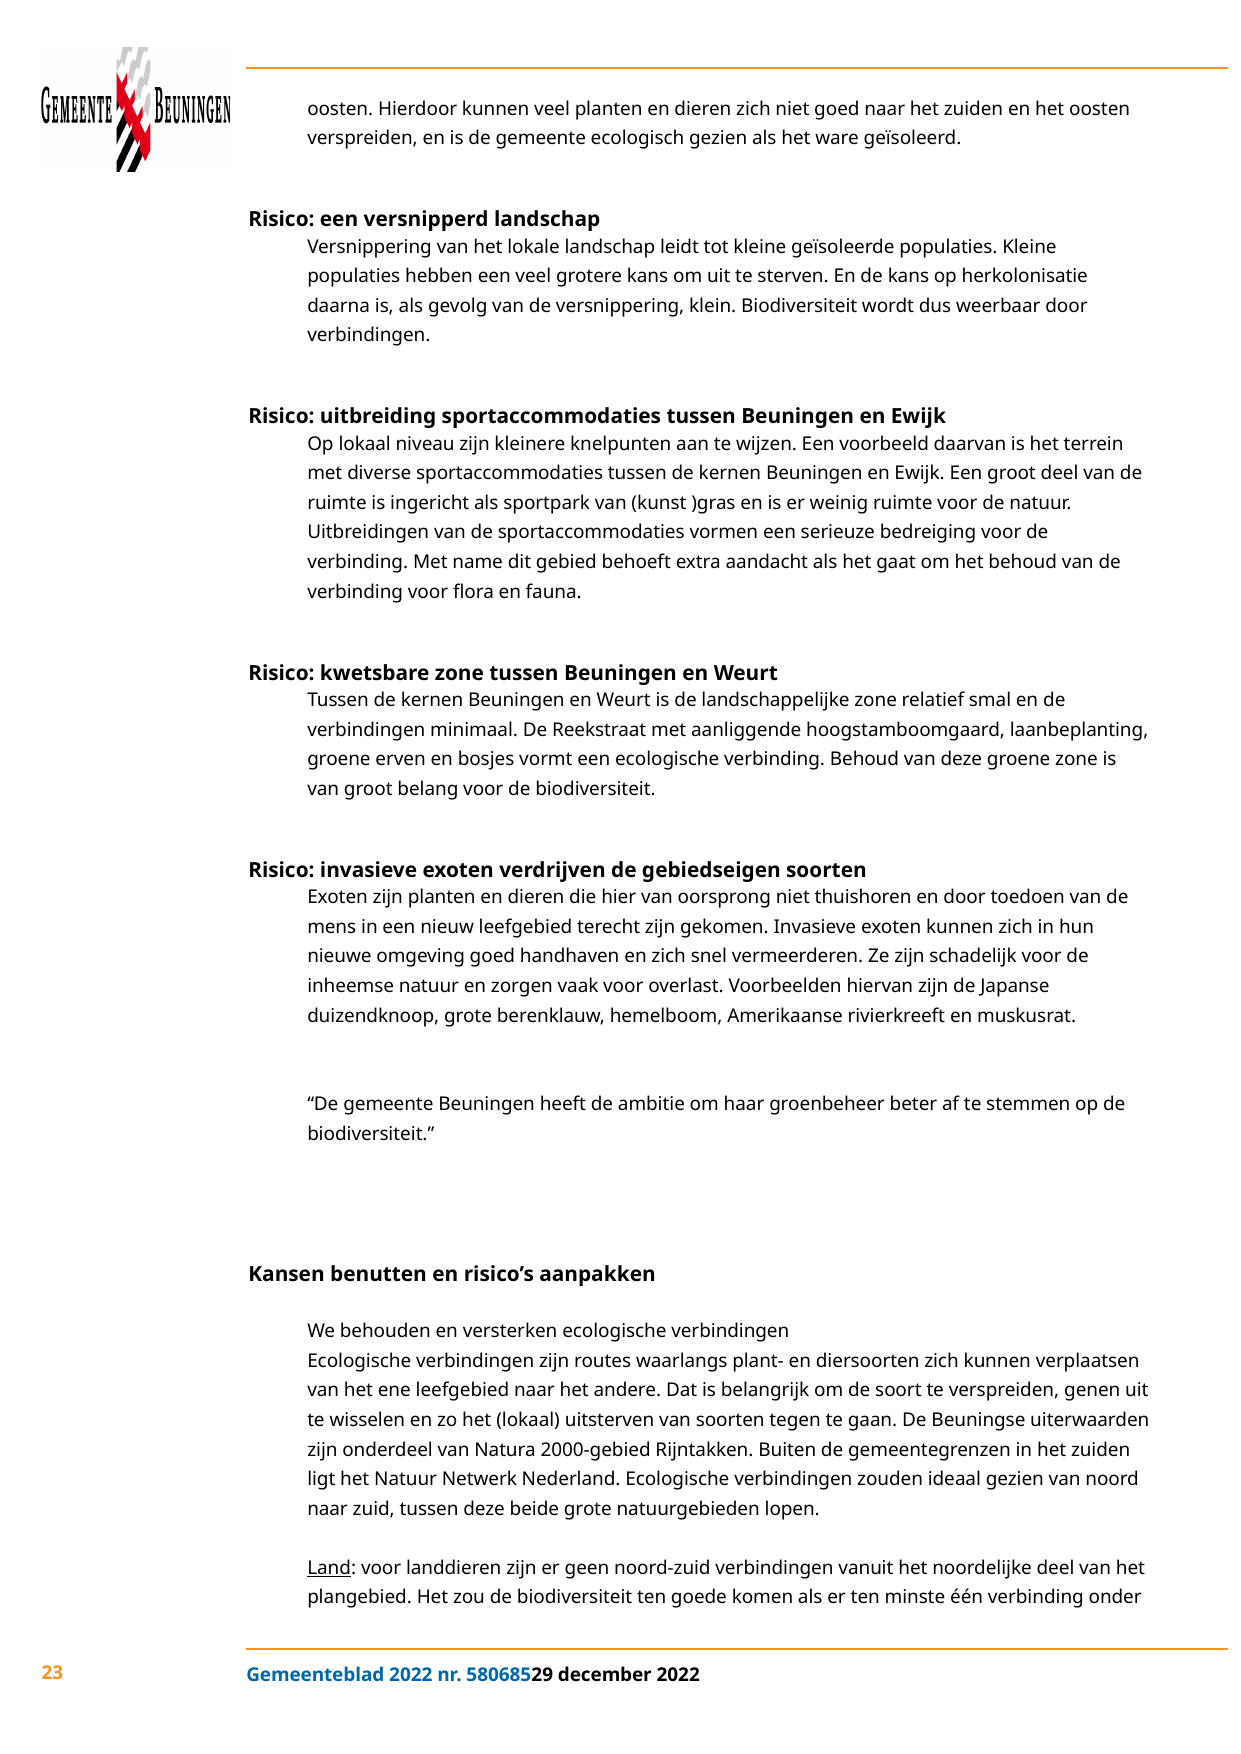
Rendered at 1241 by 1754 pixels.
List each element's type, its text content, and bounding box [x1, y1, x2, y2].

picture [41, 47, 231, 172]
list Exoten zijn planten en dieren die hier van oorsprong niet thuishoren en door toedoen van de mens in een nieuw leefgebied terecht zijn gekomen. Invasieve exoten kunnen zich in hun nieuwe omgeving goed handhaven en zich snel vermeerderen. Ze zijn schadelijk voor de inheemse natuur en zorgen vaak voor overlast. Voorbeelden hiervan zijn de Japanse duizendknoop, grote berenklauw, hemelboom, Amerikaanse rivierkreeft en muskusrat. [248, 883, 1152, 1028]
list oosten. Hierdoor kunnen veel planten en dieren zich niet goed naar het zuiden en het oosten verspreiden, en is de gemeente ecologisch gezien als het ware geïsoleerd. [248, 95, 1152, 150]
list Land: voor landdieren zijn er geen noord-zuid verbindingen vanuit het noordelijke deel van het plangebied. Het zou de biodiversiteit ten goede komen als er ten minste één verbinding onder [248, 1554, 1152, 1609]
text Kansen benutten en risico’s aanpakken [248, 1259, 1152, 1288]
text Risico: invasieve exoten verdrijven de gebiedseigen soorten [248, 855, 1152, 883]
text Risico: uitbreiding sportaccommodaties tussen Beuningen en Ewijk [248, 402, 1152, 430]
list Ecologische verbindingen zijn routes waarlangs plant- en diersoorten zich kunnen verplaatsen van het ene leefgebied naar het andere. Dat is belangrijk om de soort te verspreiden, genen uit te wisselen en zo het (lokaal) uitsterven van soorten tegen te gaan. De Beuningse uiterwaarden zijn onderdeel van Natura 2000-gebied Rijntakken. Buiten de gemeentegrenzen in het zuiden ligt het Natuur Netwerk Nederland. Ecologische verbindingen zouden ideaal gezien van noord naar zuid, tussen deze beide grote natuurgebieden lopen. [248, 1347, 1152, 1521]
list Op lokaal niveau zijn kleinere knelpunten aan te wijzen. Een voorbeeld daarvan is het terrein met diverse sportaccommodaties tussen de kernen Beuningen en Ewijk. Een groot deel van de ruimte is ingericht als sportpark van (kunst )gras en is er weinig ruimte voor de natuur. Uitbreidingen van de sportaccommodaties vormen een serieuze bedreiging voor de verbinding. Met name dit gebied behoeft extra aandacht als het gaat om het behoud van de verbinding voor flora en fauna. [248, 430, 1152, 604]
list We behouden en versterken ecologische verbindingen [248, 1317, 1152, 1343]
text Risico: een versnipperd landschap [248, 204, 1152, 233]
list Versnippering van het lokale landschap leidt tot kleine geïsoleerde populaties. Kleine populaties hebben een veel grotere kans om uit te sterven. En de kans op herkolonisatie daarna is, als gevolg van de versnippering, klein. Biodiversiteit wordt dus weerbaar door verbindingen. [248, 233, 1152, 347]
text Risico: kwetsbare zone tussen Beuningen en Weurt [248, 658, 1152, 686]
list “De gemeente Beuningen heeft de ambitie om haar groenbeheer beter af te stemmen op de biodiversiteit.” [248, 1091, 1152, 1146]
list Tussen de kernen Beuningen en Weurt is de landschappelijke zone relatief smal en de verbindingen minimaal. De Reekstraat met aanliggende hoogstamboomgaard, laanbeplanting, groene erven en bosjes vormt een ecologische verbinding. Behoud van deze groene zone is van groot belang voor de biodiversiteit. [248, 686, 1152, 801]
